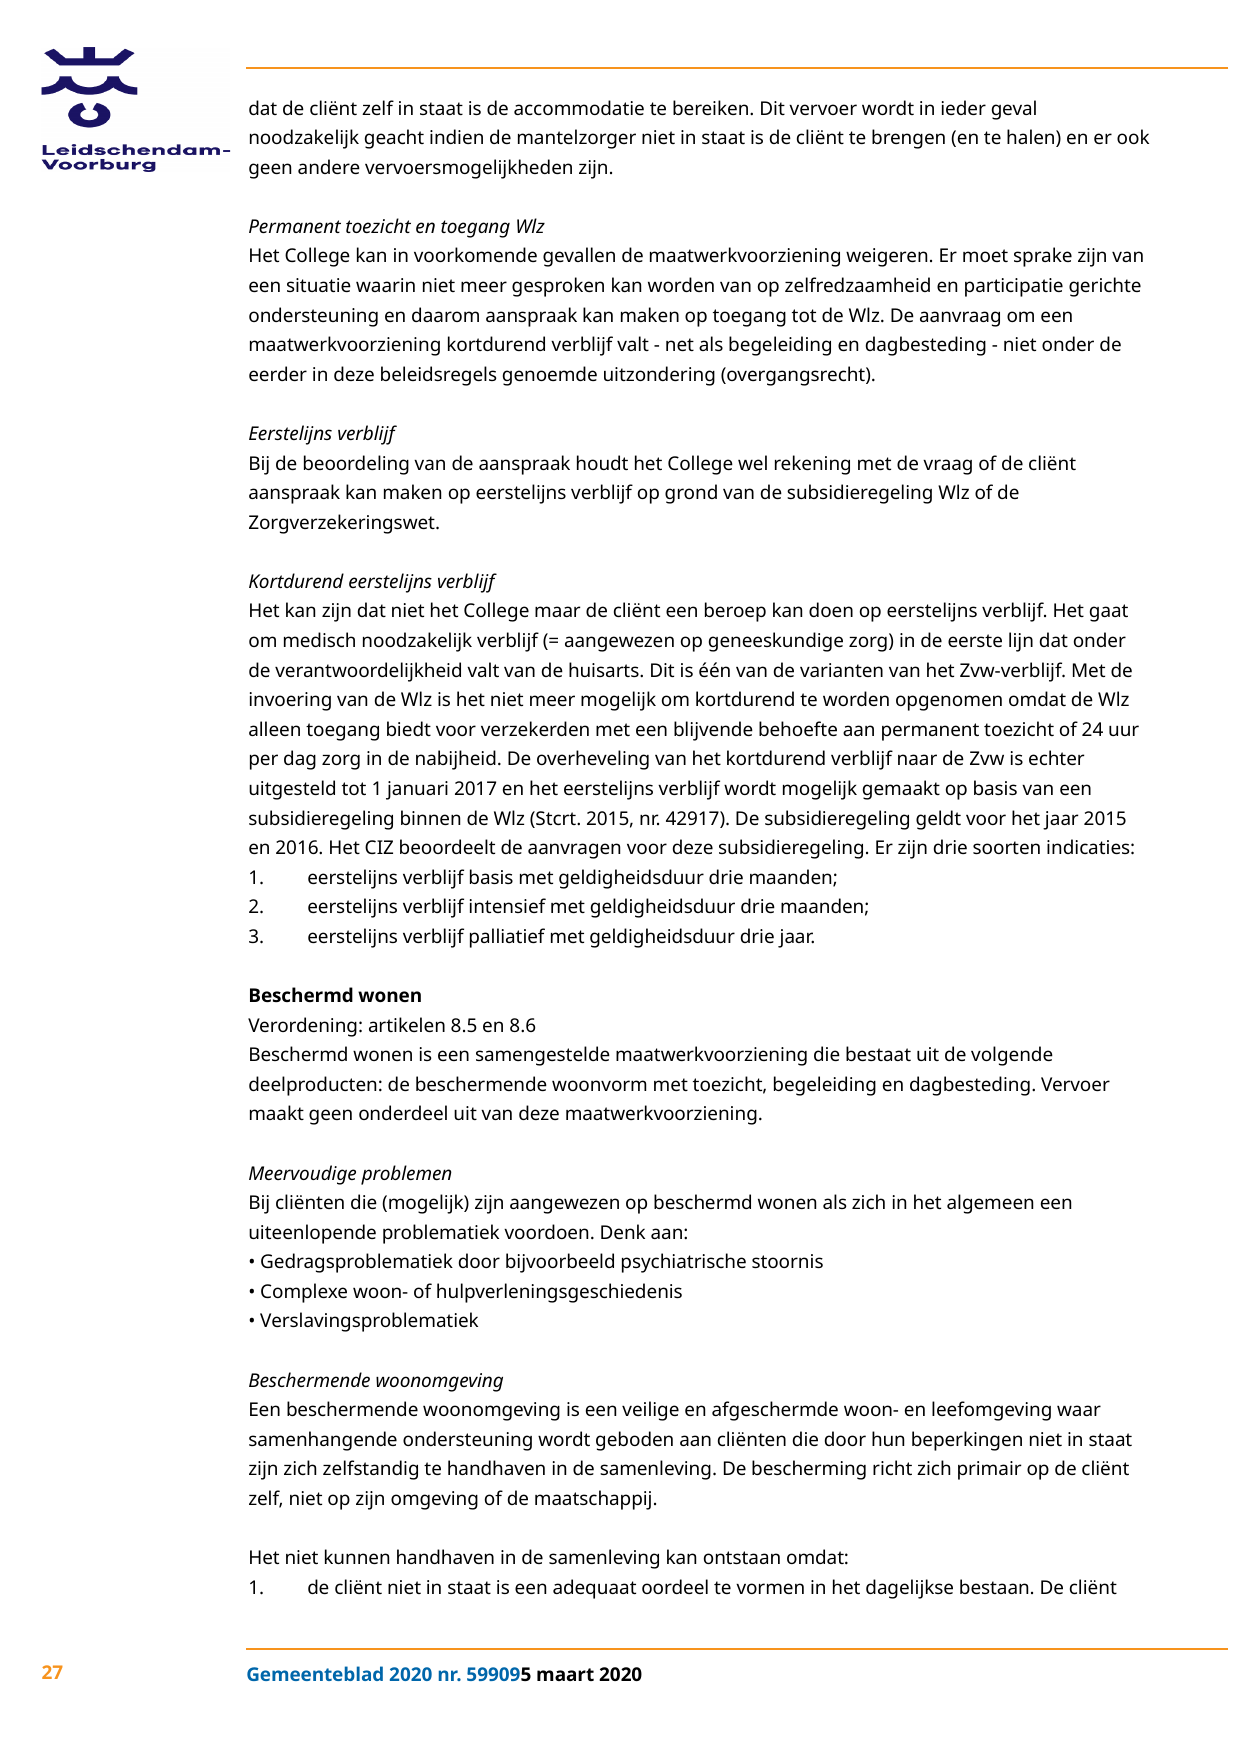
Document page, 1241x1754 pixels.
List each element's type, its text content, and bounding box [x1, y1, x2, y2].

text Beschermd wonen [248, 982, 1152, 1008]
text Eerstelijns verblijf [248, 420, 1152, 446]
text Bij cliënten die (mogelijk) zijn aangewezen op beschermd wonen als zich in het algemeen een uiteenlopende problematiek voordoen. Denk aan: [248, 1189, 1152, 1245]
text • Complexe woon- of hulpverleningsgeschiedenis [248, 1278, 1152, 1304]
list eerstelijns verblijf intensief met geldigheidsduur drie maanden; [248, 893, 1152, 919]
list de cliënt niet in staat is een adequaat oordeel te vormen in het dagelijkse bestaan. De cliënt [248, 1574, 1152, 1600]
text Beschermd wonen is een samengestelde maatwerkvoorziening die bestaat uit de volgende deelproducten: de beschermende woonvorm met toezicht, begeleiding en dagbesteding. Vervoer maakt geen onderdeel uit van deze maatwerkvoorziening. [248, 1041, 1152, 1126]
text Beschermende woonomgeving [248, 1367, 1152, 1393]
text Meervoudige problemen [248, 1160, 1152, 1186]
text • Verslavingsproblematiek [248, 1308, 1152, 1333]
list eerstelijns verblijf basis met geldigheidsduur drie maanden; [248, 864, 1152, 890]
picture [41, 47, 231, 172]
text Het kan zijn dat niet het College maar de cliënt een beroep kan doen op eerstelijns verblijf. Het gaat om medisch noodzakelijk verblijf (= aangewezen op geneeskundige zorg) in de eerste lijn dat onder de verantwoordelijkheid valt van de huisarts. Dit is één van de varianten van het Zvw-verblijf. Met de invoering van de Wlz is het niet meer mogelijk om kortdurend te worden opgenomen omdat de Wlz alleen toegang biedt voor verzekerden met een blijvende behoefte aan permanent toezicht of 24 uur per dag zorg in de nabijheid. De overheveling van het kortdurend verblijf naar de Zvw is echter uitgesteld tot 1 januari 2017 en het eerstelijns verblijf wordt mogelijk gemaakt op basis van een subsidieregeling binnen de Wlz (Stcrt. 2015, nr. 42917). De subsidieregeling geldt voor het jaar 2015 en 2016. Het CIZ beoordeelt de aanvragen voor deze subsidieregeling. Er zijn drie soorten indicaties: [248, 598, 1152, 860]
text Permanent toezicht en toegang Wlz [248, 213, 1152, 239]
list eerstelijns verblijf palliatief met geldigheidsduur drie jaar. [248, 923, 1152, 949]
text Het niet kunnen handhaven in de samenleving kan ontstaan omdat: [248, 1544, 1152, 1570]
text Het College kan in voorkomende gevallen de maatwerkvoorziening weigeren. Er moet sprake zijn van een situatie waarin niet meer gesproken kan worden van op zelfredzaamheid en participatie gerichte ondersteuning en daarom aanspraak kan maken op toegang tot de Wlz. De aanvraag om een maatwerkvoorziening kortdurend verblijf valt - net als begeleiding en dagbesteding - niet onder de eerder in deze beleidsregels genoemde uitzondering (overgangsrecht). [248, 243, 1152, 387]
text Bij de beoordeling van de aanspraak houdt het College wel rekening met de vraag of de cliënt aanspraak kan maken op eerstelijns verblijf op grond van de subsidieregeling Wlz of de Zorgverzekeringswet. [248, 450, 1152, 535]
text dat de cliënt zelf in staat is de accommodatie te bereiken. Dit vervoer wordt in ieder geval noodzakelijk geacht indien de mantelzorger niet in staat is de cliënt te brengen (en te halen) en er ook geen andere vervoersmogelijkheden zijn. [248, 95, 1152, 180]
text • Gedragsproblematiek door bijvoorbeeld psychiatrische stoornis [248, 1248, 1152, 1274]
text Kortdurend eerstelijns verblijf [248, 568, 1152, 594]
text Een beschermende woonomgeving is een veilige en afgeschermde woon- en leefomgeving waar samenhangende ondersteuning wordt geboden aan cliënten die door hun beperkingen niet in staat zijn zich zelfstandig te handhaven in de samenleving. De bescherming richt zich primair op de cliënt zelf, niet op zijn omgeving of de maatschappij. [248, 1396, 1152, 1511]
text Verordening: artikelen 8.5 en 8.6 [248, 1012, 1152, 1038]
